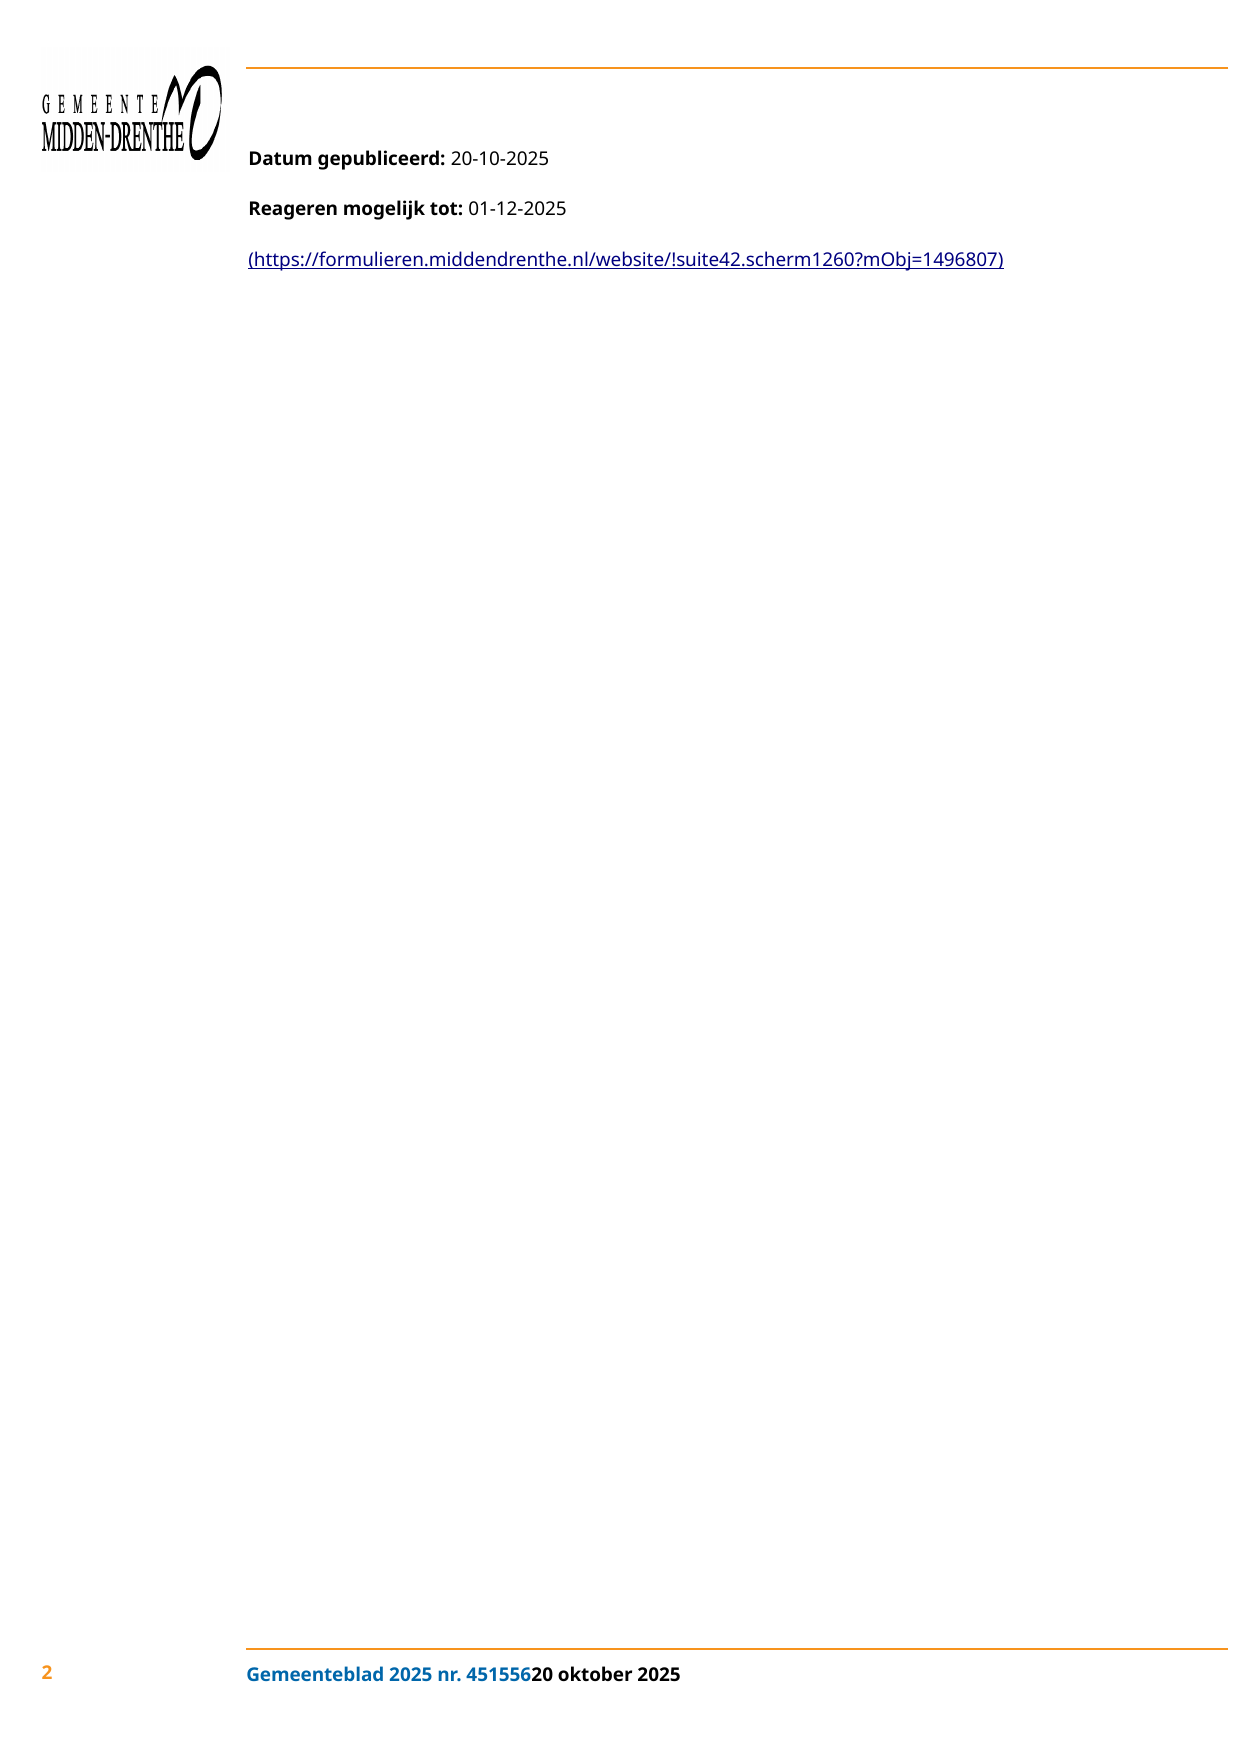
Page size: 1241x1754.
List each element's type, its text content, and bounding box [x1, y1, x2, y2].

text Datum gepubliceerd: 20-10-2025 [248, 145, 1152, 171]
text (https://formulieren.middendrenthe.nl/website/!suite42.scherm1260?mObj=1496807) [248, 246, 1152, 272]
text Reageren mogelijk tot: 01-12-2025 [248, 196, 1152, 221]
picture [41, 47, 231, 172]
